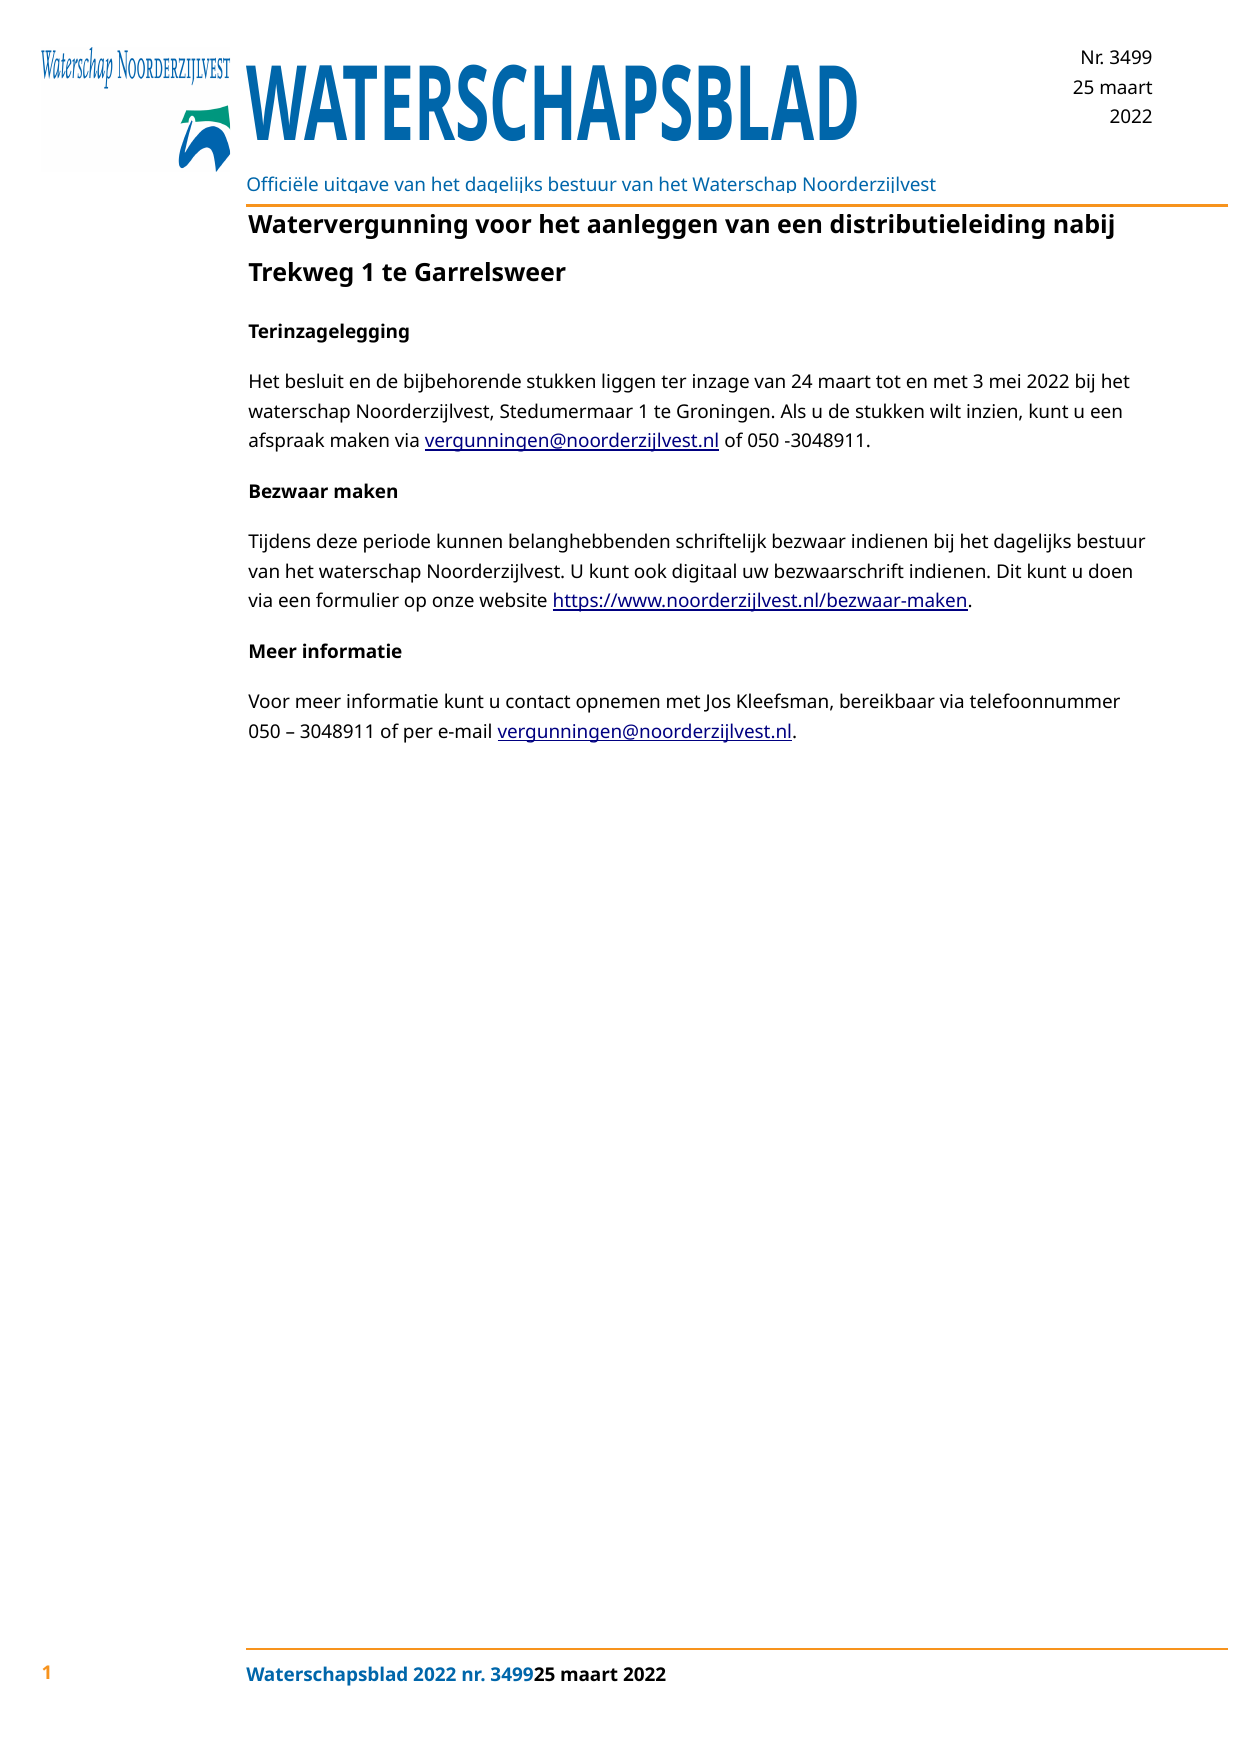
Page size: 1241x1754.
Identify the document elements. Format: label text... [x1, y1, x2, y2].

text Het besluit en de bijbehorende stukken liggen ter inzage van 24 maart tot en met 3 mei 2022 bij het waterschap Noorderzijlvest, Stedumermaar 1 te Groningen. Als u de stukken wilt inzien, kunt u een afspraak maken via vergunningen@noorderzijlvest.nl of 050 -3048911. [248, 368, 1152, 453]
text Bezwaar maken [248, 478, 1152, 504]
text Meer informatie [248, 638, 1152, 664]
text Terinzagelegging [248, 318, 1152, 344]
text Tijdens deze periode kunnen belanghebbenden schriftelijk bezwaar indienen bij het dagelijks bestuur van het waterschap Noorderzijlvest. U kunt ook digitaal uw bezwaarschrift indienen. Dit kunt u doen via een formulier op onze website https://www.noorderzijlvest.nl/bezwaar-maken. [248, 528, 1152, 613]
text Voor meer informatie kunt u contact opnemen met Jos Kleefsman, bereikbaar via telefoonnummer 050 – 3048911 of per e-mail vergunningen@noorderzijlvest.nl. [248, 688, 1152, 744]
picture [41, 47, 231, 172]
text Watervergunning voor het aanleggen van een distributieleiding nabij Trekweg 1 te Garrelsweer [248, 207, 1152, 288]
